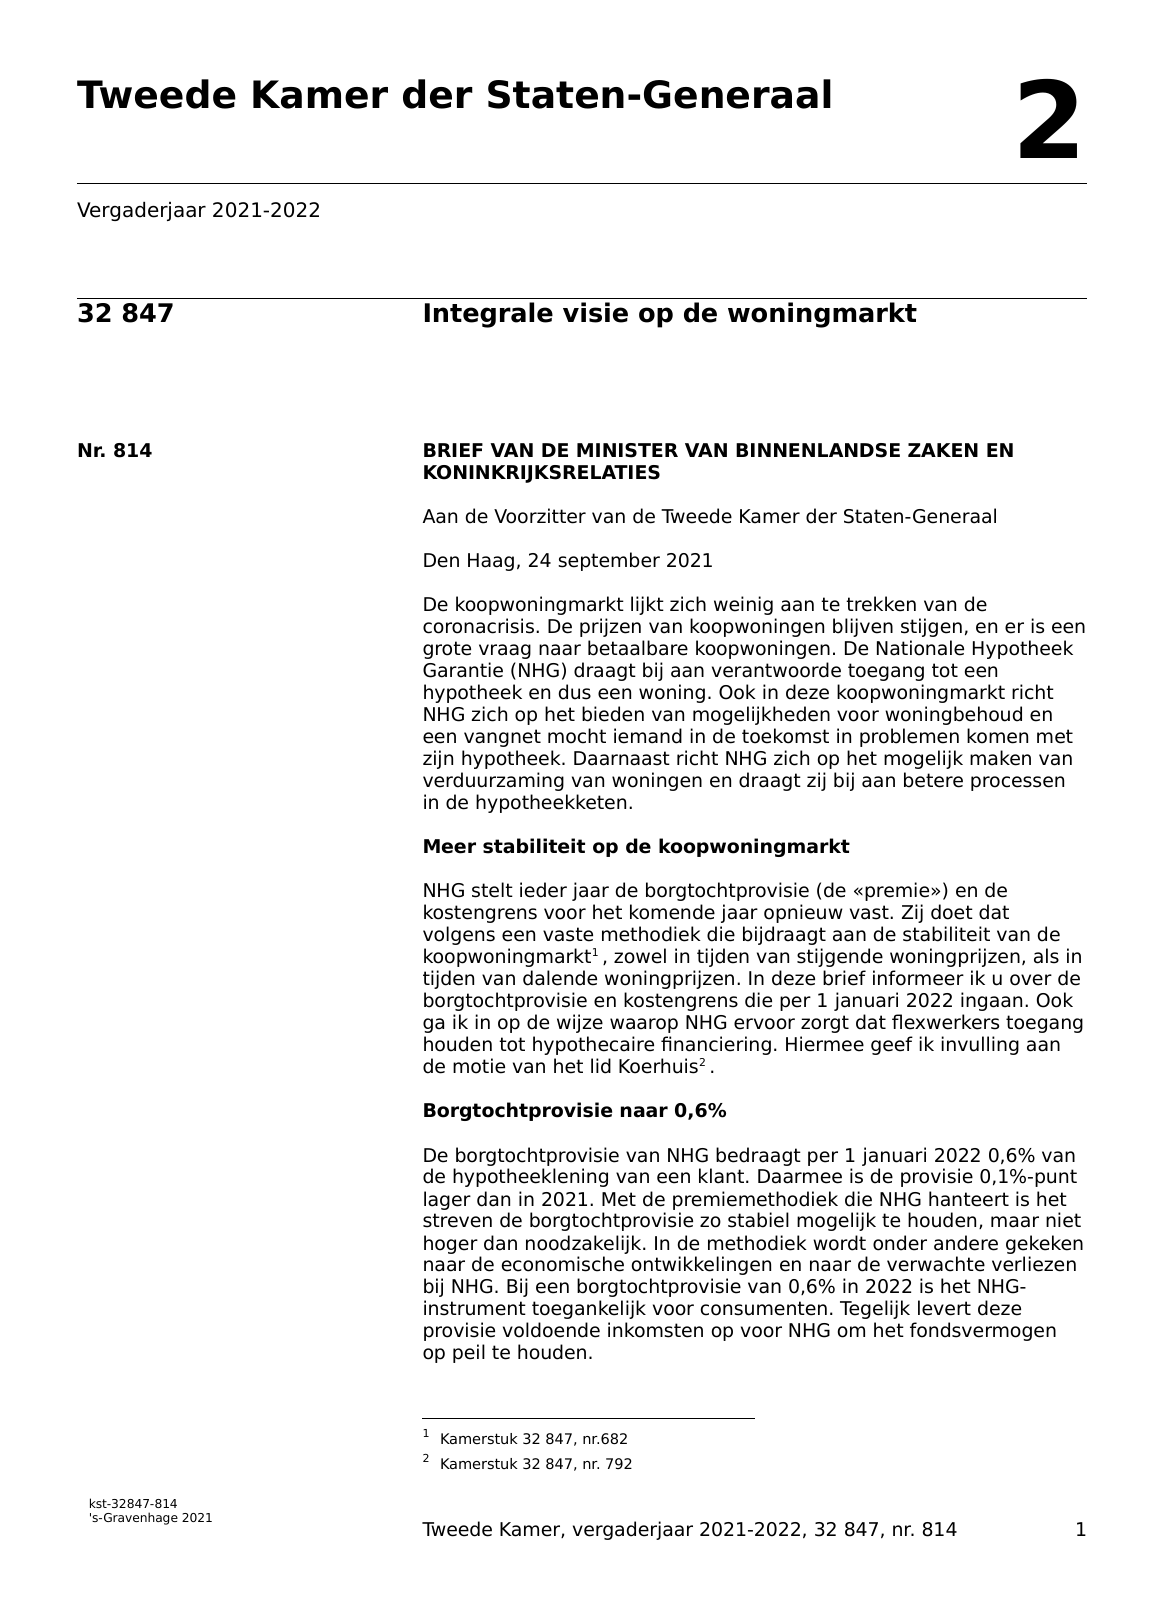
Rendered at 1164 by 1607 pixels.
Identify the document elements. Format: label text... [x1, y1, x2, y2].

table_header Tweede Kamer der Staten-Generaal [77, 59, 886, 183]
text De koopwoningmarkt lijkt zich weinig aan te trekken van de coronacrisis. De prijzen van koopwoningen blijven stijgen, en er is een grote vraag naar betaalbare koopwoningen. De Nationale Hypotheek Garantie (NHG) draagt bij aan verantwoorde toegang tot een hypotheek en dus een woning. Ook in deze koopwoningmarkt richt NHG zich op het bieden van mogelijkheden voor woningbehoud en een vangnet mocht iemand in de toekomst in problemen komen met zijn hypotheek. Daarnaast richt NHG zich op het mogelijk maken van verduurzaming van woningen en draagt zij bij aan betere processen in de hypotheekketen. [422, 594, 1087, 814]
text NHG stelt ieder jaar de borgtochtprovisie (de «premie») en de kostengrens voor het komende jaar opnieuw vast. Zij doet dat volgens een vaste methodiek die bijdraagt aan de stabiliteit van de koopwoningmarkt, zowel in tijden van stijgende woningprijzen, als in tijden van dalende woningprijzen. In deze brief informeer ik u over de borgtochtprovisie en kostengrens die per 1 januari 2022 ingaan. Ook ga ik in op de wijze waarop NHG ervoor zorgt dat flexwerkers toegang houden tot hypothecaire financiering. Hiermee geef ik invulling aan de motie van het lid Koerhuis. [422, 880, 1087, 1078]
subtitle Nr. 814 BRIEF VAN DE MINISTER VAN BINNENLANDSE ZAKEN EN KONINKRIJKSRELATIES [77, 440, 1087, 484]
text Aan de Voorzitter van de Tweede Kamer der Staten-Generaal [422, 506, 1087, 528]
text Kamerstuk 32 847, nr. 792 [422, 1452, 1087, 1474]
text Kamerstuk 32 847, nr.682 [422, 1427, 1087, 1449]
subtitle Meer stabiliteit op de koopwoningmarkt [422, 836, 1087, 858]
table_cell Vergaderjaar 2021-2022 [77, 184, 1087, 298]
text 's-Gravenhage 2021 [88, 1511, 323, 1525]
text Den Haag, 24 september 2021 [422, 550, 1087, 572]
text kst-32847-814 [88, 1497, 323, 1511]
table_header 2 [886, 59, 1087, 183]
subtitle Borgtochtprovisie naar 0,6% [422, 1100, 1087, 1122]
text De borgtochtprovisie van NHG bedraagt per 1 januari 2022 0,6% van de hypotheeklening van een klant. Daarmee is de provisie 0,1%-punt lager dan in 2021. Met de premiemethodiek die NHG hanteert is het streven de borgtochtprovisie zo stabiel mogelijk te houden, maar niet hoger dan noodzakelijk. In de methodiek wordt onder andere gekeken naar de economische ontwikkelingen en naar de verwachte verliezen bij NHG. Bij een borgtochtprovisie van 0,6% in 2022 is het NHG-instrument toegankelijk voor consumenten. Tegelijk levert deze provisie voldoende inkomsten op voor NHG om het fondsvermogen op peil te houden. [422, 1144, 1087, 1364]
subtitle 32 847 Integrale visie op de woningmarkt [77, 299, 1087, 329]
